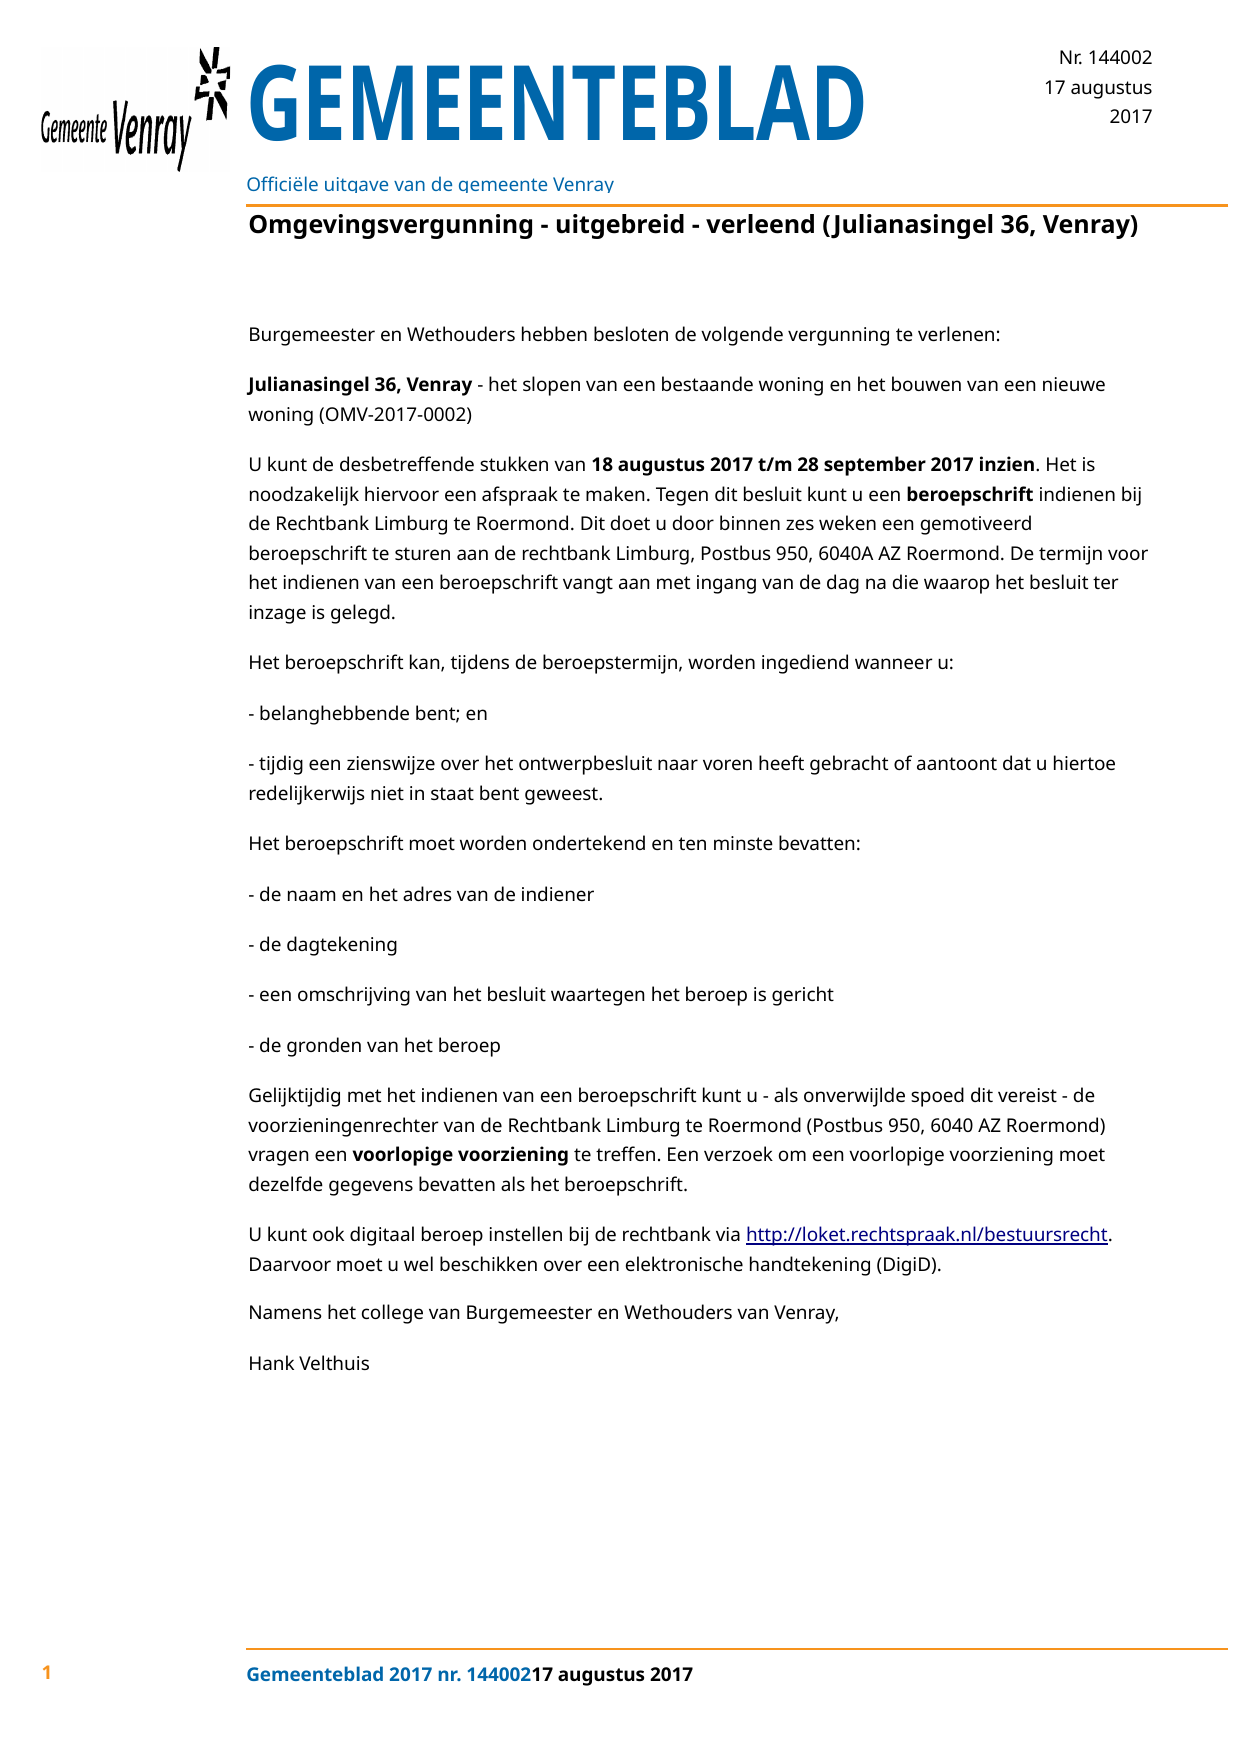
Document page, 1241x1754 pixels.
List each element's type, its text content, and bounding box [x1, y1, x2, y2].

text Julianasingel 36, Venray - het slopen van een bestaande woning en het bouwen van een nieuwe woning (OMV-2017-0002) [248, 371, 1152, 426]
text - de gronden van het beroep [248, 1032, 1152, 1058]
text Het beroepschrift kan, tijdens de beroepstermijn, worden ingediend wanneer u: [248, 649, 1152, 675]
text Het beroepschrift moet worden ondertekend en ten minste bevatten: [248, 830, 1152, 856]
text U kunt ook digitaal beroep instellen bij de rechtbank via http://loket.rechtspraak.nl/bestuursrecht. Daarvoor moet u wel beschikken over een elektronische handtekening (DigiD). [248, 1222, 1152, 1277]
text - tijdig een zienswijze over het ontwerpbesluit naar voren heeft gebracht of aantoont dat u hiertoe redelijkerwijs niet in staat bent geweest. [248, 750, 1152, 806]
text Namens het college van Burgemeester en Wethouders van Venray, [248, 1299, 1152, 1325]
text - de dagtekening [248, 931, 1152, 957]
text - belanghebbende bent; en [248, 700, 1152, 726]
text Gelijktijdig met het indienen van een beroepschrift kunt u - als onverwijlde spoed dit vereist - de voorzieningenrechter van de Rechtbank Limburg te Roermond (Postbus 950, 6040 AZ Roermond) vragen een voorlopige voorziening te treffen. Een verzoek om een voorlopige voorziening moet dezelfde gegevens bevatten als het beroepschrift. [248, 1082, 1152, 1197]
text - de naam en het adres van de indiener [248, 881, 1152, 906]
picture [41, 47, 231, 172]
text Burgemeester en Wethouders hebben besloten de volgende vergunning te verlenen: [248, 321, 1152, 346]
text Hank Velthuis [248, 1350, 1152, 1376]
text Omgevingsvergunning - uitgebreid - verleend (Julianasingel 36, Venray) [248, 207, 1152, 241]
text - een omschrijving van het besluit waartegen het beroep is gericht [248, 982, 1152, 1007]
text U kunt de desbetreffende stukken van 18 augustus 2017 t/m 28 september 2017 inzien. Het is noodzakelijk hiervoor een afspraak te maken. Tegen dit besluit kunt u een beroepschrift indienen bij de Rechtbank Limburg te Roermond. Dit doet u door binnen zes weken een gemotiveerd beroepschrift te sturen aan de rechtbank Limburg, Postbus 950, 6040A AZ Roermond. De termijn voor het indienen van een beroepschrift vangt aan met ingang van de dag na die waarop het besluit ter inzage is gelegd. [248, 451, 1152, 625]
